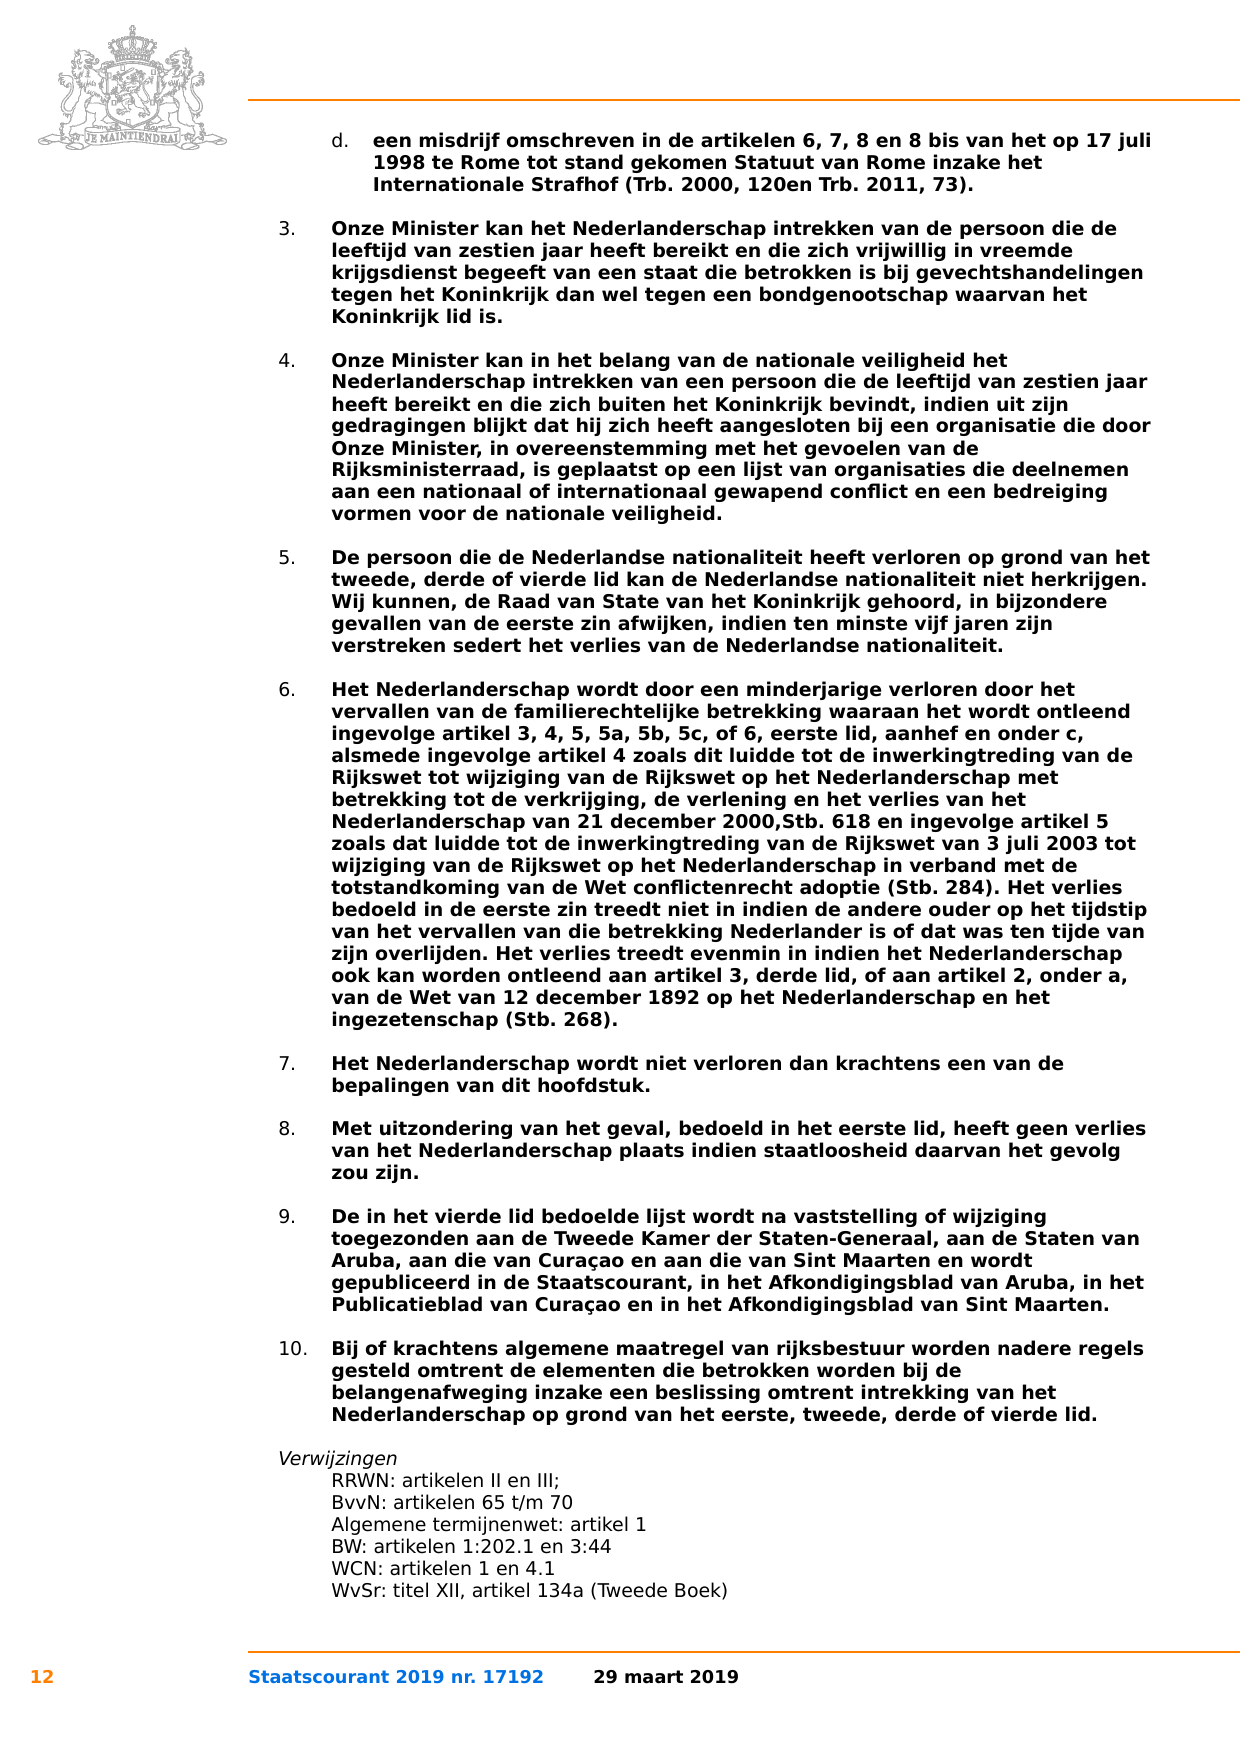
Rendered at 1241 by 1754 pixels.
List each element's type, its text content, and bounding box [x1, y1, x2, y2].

text d. een misdrijf omschreven in de artikelen 6, 7, 8 en 8 bis van het op 17 juli 1998 te Rome tot stand gekomen Statuut van Rome inzake het Internationale Strafhof (Trb. 2000, 120en Trb. 2011, 73). [331, 130, 1163, 196]
text 9. De in het vierde lid bedoelde lijst wordt na vaststelling of wijziging toegezonden aan de Tweede Kamer der Staten-Generaal, aan de Staten van Aruba, aan die van Curaçao en aan die van Sint Maarten en wordt gepubliceerd in de Staatscourant, in het Afkondigingsblad van Aruba, in het Publicatieblad van Curaçao en in het Afkondigingsblad van Sint Maarten. [278, 1206, 1163, 1316]
text 6. Het Nederlanderschap wordt door een minderjarige verloren door het vervallen van de familierechtelijke betrekking waaraan het wordt ontleend ingevolge artikel 3, 4, 5, 5a, 5b, 5c, of 6, eerste lid, aanhef en onder c, alsmede ingevolge artikel 4 zoals dit luidde tot de inwerkingtreding van de Rijkswet tot wijziging van de Rijkswet op het Nederlanderschap met betrekking tot de verkrijging, de verlening en het verlies van het Nederlanderschap van 21 december 2000,Stb. 618 en ingevolge artikel 5 zoals dat luidde tot de inwerkingtreding van de Rijkswet van 3 juli 2003 tot wijziging van de Rijkswet op het Nederlanderschap in verband met de totstandkoming van de Wet conflictenrecht adoptie (Stb. 284). Het verlies bedoeld in de eerste zin treedt niet in indien de andere ouder op het tijdstip van het vervallen van die betrekking Nederlander is of dat was ten tijde van zijn overlijden. Het verlies treedt evenmin in indien het Nederlanderschap ook kan worden ontleend aan artikel 3, derde lid, of aan artikel 2, onder a, van de Wet van 12 december 1892 op het Nederlanderschap en het ingezetenschap (Stb. 268). [278, 679, 1163, 1031]
text BW: artikelen 1:202.1 en 3:44 [331, 1536, 1163, 1558]
text WCN: artikelen 1 en 4.1 [331, 1558, 1163, 1579]
subtitle Verwijzingen [278, 1448, 1163, 1470]
text BvvN: artikelen 65 t/m 70 [331, 1492, 1163, 1514]
text 4. Onze Minister kan in het belang van de nationale veiligheid het Nederlanderschap intrekken van een persoon die de leeftijd van zestien jaar heeft bereikt en die zich buiten het Koninkrijk bevindt, indien uit zijn gedragingen blijkt dat hij zich heeft aangesloten bij een organisatie die door Onze Minister, in overeenstemming met het gevoelen van de Rijksministerraad, is geplaatst op een lijst van organisaties die deelnemen aan een nationaal of internationaal gewapend conflict en een bedreiging vormen voor de nationale veiligheid. [278, 349, 1163, 525]
text WvSr: titel XII, artikel 134a (Tweede Boek) [331, 1579, 1163, 1602]
text 8. Met uitzondering van het geval, bedoeld in het eerste lid, heeft geen verlies van het Nederlanderschap plaats indien staatloosheid daarvan het gevolg zou zijn. [278, 1118, 1163, 1184]
text RRWN: artikelen II en III; [331, 1470, 1163, 1492]
text 5. De persoon die de Nederlandse nationaliteit heeft verloren op grond van het tweede, derde of vierde lid kan de Nederlandse nationaliteit niet herkrijgen. Wij kunnen, de Raad van State van het Koninkrijk gehoord, in bijzondere gevallen van de eerste zin afwijken, indien ten minste vijf jaren zijn verstreken sedert het verlies van de Nederlandse nationaliteit. [278, 547, 1163, 657]
picture [38, 25, 227, 150]
text 7. Het Nederlanderschap wordt niet verloren dan krachtens een van de bepalingen van dit hoofdstuk. [278, 1052, 1163, 1096]
text 10. Bij of krachtens algemene maatregel van rijksbestuur worden nadere regels gesteld omtrent de elementen die betrokken worden bij de belangenafweging inzake een beslissing omtrent intrekking van het Nederlanderschap op grond van het eerste, tweede, derde of vierde lid. [278, 1338, 1163, 1426]
text 3. Onze Minister kan het Nederlanderschap intrekken van de persoon die de leeftijd van zestien jaar heeft bereikt en die zich vrijwillig in vreemde krijgsdienst begeeft van een staat die betrokken is bij gevechtshandelingen tegen het Koninkrijk dan wel tegen een bondgenootschap waarvan het Koninkrijk lid is. [278, 218, 1163, 328]
text Algemene termijnenwet: artikel 1 [331, 1514, 1163, 1536]
